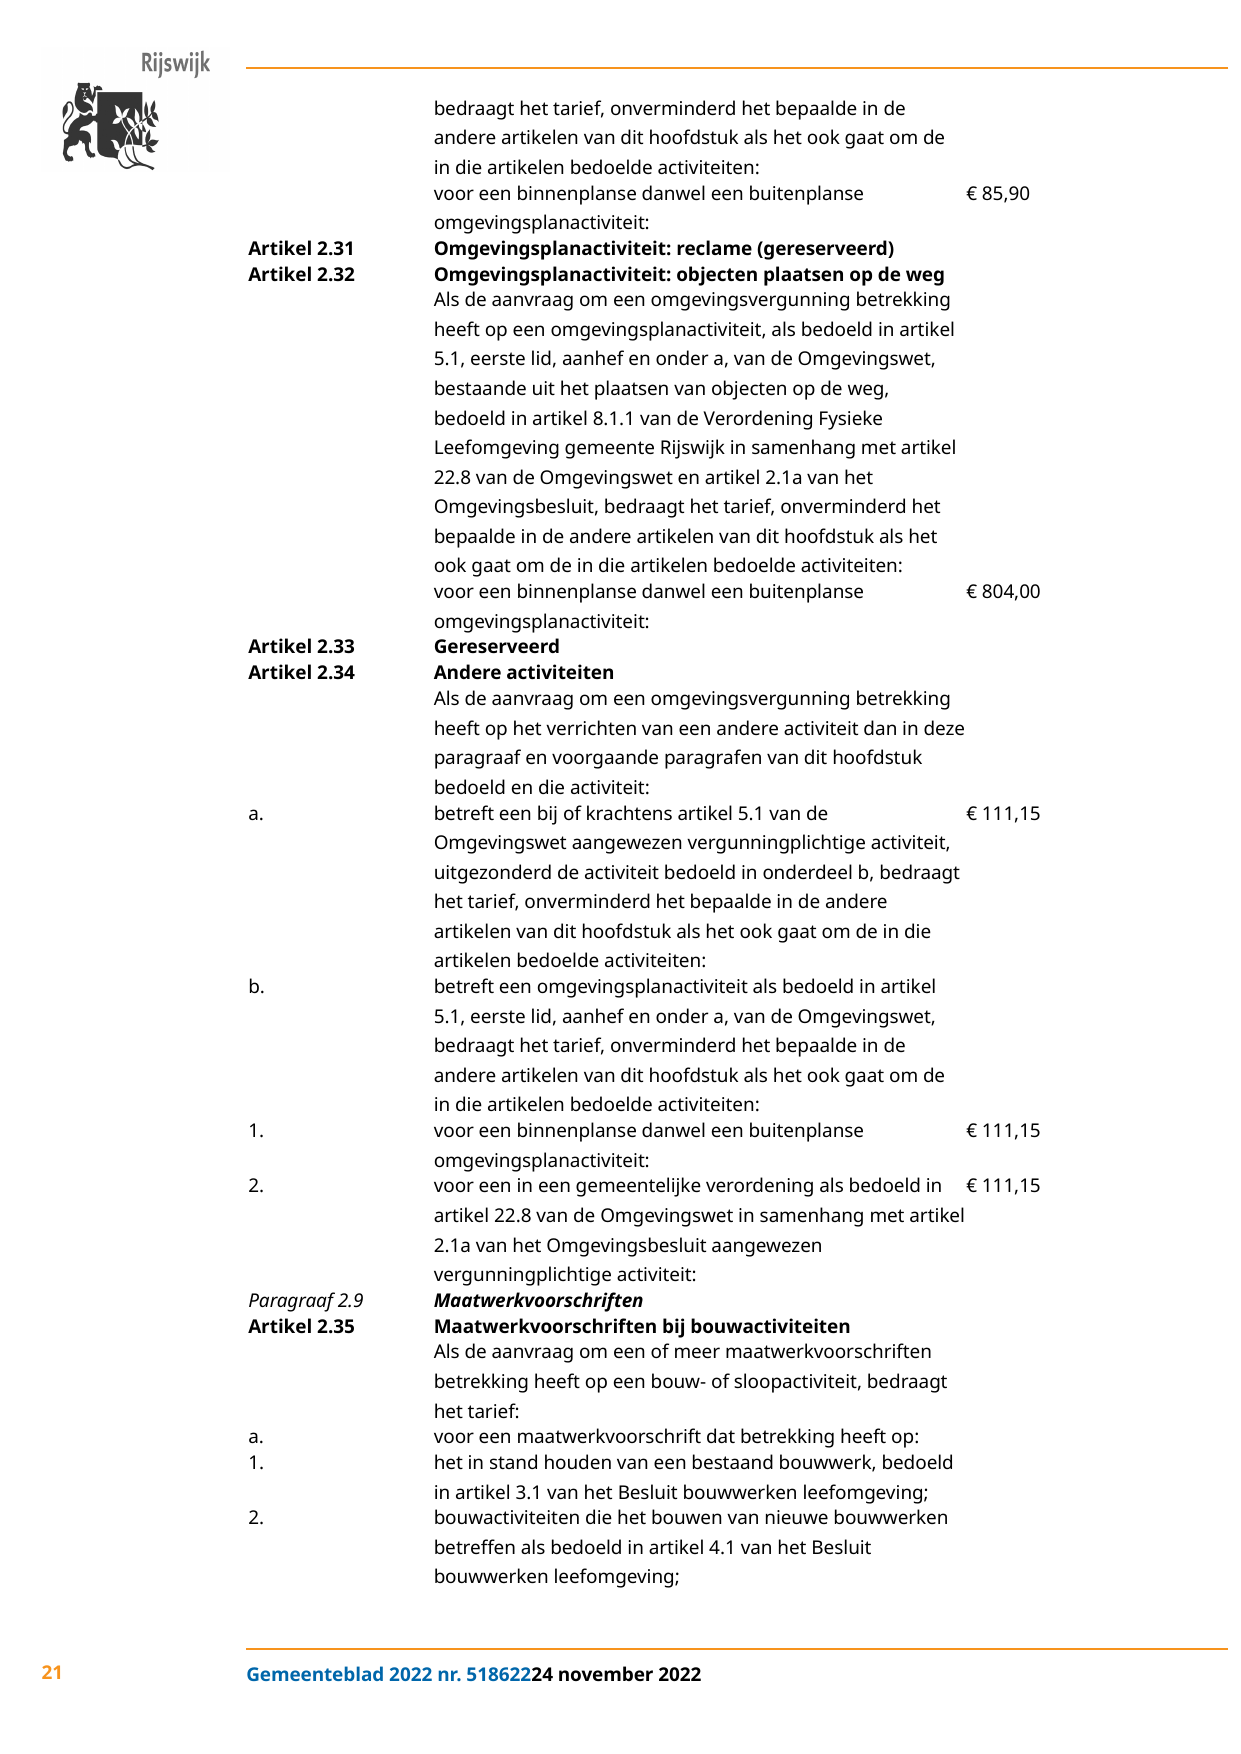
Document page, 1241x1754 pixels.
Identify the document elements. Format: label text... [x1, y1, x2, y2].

table_cell het in stand houden van een bestaand bouwwerk, bedoeld in artikel 3.1 van het Besluit bouwwerken leefomgeving; [434, 1449, 966, 1504]
table_cell a. [248, 1424, 433, 1449]
table_cell Omgevingsplanactiviteit: reclame (gereserveerd) [434, 235, 966, 261]
table_cell [966, 261, 1152, 286]
table_cell [248, 1339, 433, 1423]
table_cell bedraagt het tarief, onverminderd het bepaalde in de andere artikelen van dit hoofdstuk als het ook gaat om de in die artikelen bedoelde activiteiten: [434, 95, 966, 180]
table_cell [248, 579, 433, 634]
table_cell [966, 1313, 1152, 1339]
table_cell € 85,90 [966, 180, 1152, 235]
table_cell voor een binnenplanse danwel een buitenplanse omgevingsplanactiviteit: [434, 579, 966, 634]
table_cell Maatwerkvoorschriften bij bouwactiviteiten [434, 1313, 966, 1339]
table_cell [966, 1339, 1152, 1423]
table_cell € 111,15 [966, 1118, 1152, 1173]
table_cell [966, 1287, 1152, 1313]
table_cell Omgevingsplanactiviteit: objecten plaatsen op de weg [434, 261, 966, 286]
table_cell Als de aanvraag om een omgevingsvergunning betrekking heeft op het verrichten van een andere activiteit dan in deze paragraaf en voorgaande paragrafen van dit hoofdstuk bedoeld en die activiteit: [434, 685, 966, 800]
table_cell voor een maatwerkvoorschrift dat betrekking heeft op: [434, 1424, 966, 1449]
table_cell Artikel 2.34 [248, 660, 433, 685]
table_cell Gereserveerd [434, 634, 966, 659]
table_cell [966, 973, 1152, 1117]
table_cell € 804,00 [966, 579, 1152, 634]
table_cell betreft een omgevingsplanactiviteit als bedoeld in artikel 5.1, eerste lid, aanhef en onder a, van de Omgevingswet, bedraagt het tarief, onverminderd het bepaalde in de andere artikelen van dit hoofdstuk als het ook gaat om de in die artikelen bedoelde activiteiten: [434, 973, 966, 1117]
table_cell Als de aanvraag om een omgevingsvergunning betrekking heeft op een omgevingsplanactiviteit, als bedoeld in artikel 5.1, eerste lid, aanhef en onder a, van de Omgevingswet, bestaande uit het plaatsen van objecten op de weg, bedoeld in artikel 8.1.1 van de Verordening Fysieke Leefomgeving gemeente Rijswijk in samenhang met artikel 22.8 van de Omgevingswet en artikel 2.1a van het Omgevingsbesluit, bedraagt het tarief, onverminderd het bepaalde in de andere artikelen van dit hoofdstuk als het ook gaat om de in die artikelen bedoelde activiteiten: [434, 286, 966, 578]
table_cell Paragraaf 2.9 [248, 1287, 433, 1313]
table_cell betreft een bij of krachtens artikel 5.1 van de Omgevingswet aangewezen vergunningplichtige activiteit, uitgezonderd de activiteit bedoeld in onderdeel b, bedraagt het tarief, onverminderd het bepaalde in de andere artikelen van dit hoofdstuk als het ook gaat om de in die artikelen bedoelde activiteiten: [434, 800, 966, 973]
table_cell [966, 95, 1152, 180]
table_cell bouwactiviteiten die het bouwen van nieuwe bouwwerken betreffen als bedoeld in artikel 4.1 van het Besluit bouwwerken leefomgeving; [434, 1505, 966, 1589]
table_cell [966, 1449, 1152, 1504]
table_cell [248, 685, 433, 800]
table_cell 1. [248, 1449, 433, 1504]
table_cell [248, 286, 433, 578]
table_cell [966, 634, 1152, 659]
table_cell [966, 286, 1152, 578]
table_cell € 111,15 [966, 1173, 1152, 1287]
table_cell b. [248, 973, 433, 1117]
table_cell Artikel 2.33 [248, 634, 433, 659]
table_cell voor een binnenplanse danwel een buitenplanse omgevingsplanactiviteit: [434, 180, 966, 235]
table_cell [248, 180, 433, 235]
table_cell [966, 685, 1152, 800]
table_cell voor een in een gemeentelijke verordening als bedoeld in artikel 22.8 van de Omgevingswet in samenhang met artikel 2.1a van het Omgevingsbesluit aangewezen vergunningplichtige activiteit: [434, 1173, 966, 1287]
table_cell [966, 1505, 1152, 1589]
picture [41, 47, 231, 172]
table_cell Maatwerkvoorschriften [434, 1287, 966, 1313]
table_cell a. [248, 800, 433, 973]
table_cell [966, 1424, 1152, 1449]
table_cell Artikel 2.35 [248, 1313, 433, 1339]
table_cell 1. [248, 1118, 433, 1173]
table_cell 2. [248, 1173, 433, 1287]
table_cell 2. [248, 1505, 433, 1589]
table_cell [248, 95, 433, 180]
table_cell Als de aanvraag om een of meer maatwerkvoorschriften betrekking heeft op een bouw- of sloopactiviteit, bedraagt het tarief: [434, 1339, 966, 1423]
table_cell [966, 235, 1152, 261]
table_cell Artikel 2.31 [248, 235, 433, 261]
table_cell [966, 660, 1152, 685]
table_cell Andere activiteiten [434, 660, 966, 685]
table_cell Artikel 2.32 [248, 261, 433, 286]
table_cell voor een binnenplanse danwel een buitenplanse omgevingsplanactiviteit: [434, 1118, 966, 1173]
table_cell € 111,15 [966, 800, 1152, 973]
